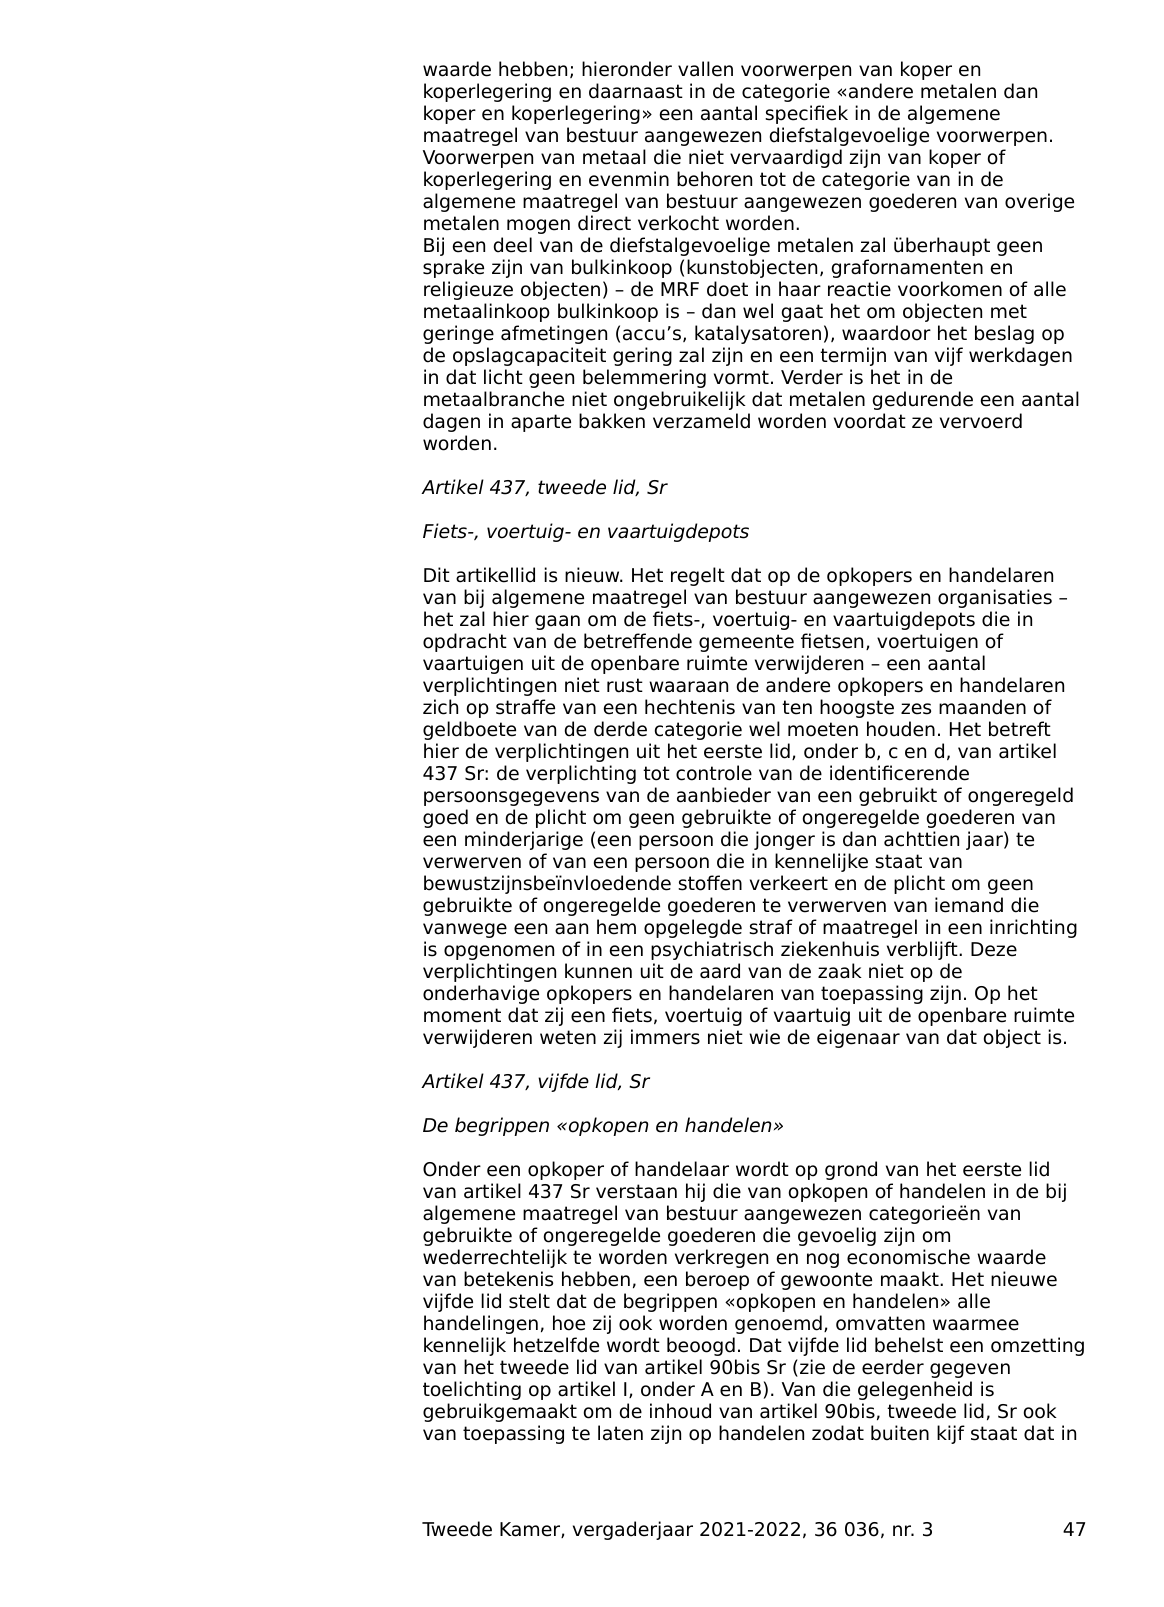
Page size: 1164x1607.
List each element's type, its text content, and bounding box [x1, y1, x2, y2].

subtitle De begrippen «opkopen en handelen» [422, 1115, 1087, 1137]
text Dit artikellid is nieuw. Het regelt dat op de opkopers en handelaren van bij algemene maatregel van bestuur aangewezen organisaties – het zal hier gaan om de fiets-, voertuig- en vaartuigdepots die in opdracht van de betreffende gemeente fietsen, voertuigen of vaartuigen uit de openbare ruimte verwijderen – een aantal verplichtingen niet rust waaraan de andere opkopers en handelaren zich op straffe van een hechtenis van ten hoogste zes maanden of geldboete van de derde categorie wel moeten houden. Het betreft hier de verplichtingen uit het eerste lid, onder b, c en d, van artikel 437 Sr: de verplichting tot controle van de identificerende persoonsgegevens van de aanbieder van een gebruikt of ongeregeld goed en de plicht om geen gebruikte of ongeregelde goederen van een minderjarige (een persoon die jonger is dan achttien jaar) te verwerven of van een persoon die in kennelijke staat van bewustzijnsbeïnvloedende stoffen verkeert en de plicht om geen gebruikte of ongeregelde goederen te verwerven van iemand die vanwege een aan hem opgelegde straf of maatregel in een inrichting is opgenomen of in een psychiatrisch ziekenhuis verblijft. Deze verplichtingen kunnen uit de aard van de zaak niet op de onderhavige opkopers en handelaren van toepassing zijn. Op het moment dat zij een fiets, voertuig of vaartuig uit de openbare ruimte verwijderen weten zij immers niet wie de eigenaar van dat object is. [422, 565, 1087, 1049]
text Onder een opkoper of handelaar wordt op grond van het eerste lid van artikel 437 Sr verstaan hij die van opkopen of handelen in de bij algemene maatregel van bestuur aangewezen categorieën van gebruikte of ongeregelde goederen die gevoelig zijn om wederrechtelijk te worden verkregen en nog economische waarde van betekenis hebben, een beroep of gewoonte maakt. Het nieuwe vijfde lid stelt dat de begrippen «opkopen en handelen» alle handelingen, hoe zij ook worden genoemd, omvatten waarmee kennelijk hetzelfde wordt beoogd. Dat vijfde lid behelst een omzetting van het tweede lid van artikel 90bis Sr (zie de eerder gegeven toelichting op artikel I, onder A en B). Van die gelegenheid is gebruikgemaakt om de inhoud van artikel 90bis, tweede lid, Sr ook van toepassing te laten zijn op handelen zodat buiten kijf staat dat in [422, 1159, 1087, 1445]
subtitle Artikel 437, tweede lid, Sr [422, 477, 1087, 499]
subtitle Artikel 437, vijfde lid, Sr [422, 1071, 1087, 1093]
subtitle Fiets-, voertuig- en vaartuigdepots [422, 521, 1087, 543]
text Bij een deel van de diefstalgevoelige metalen zal überhaupt geen sprake zijn van bulkinkoop (kunstobjecten, grafornamenten en religieuze objecten) – de MRF doet in haar reactie voorkomen of alle metaalinkoop bulkinkoop is – dan wel gaat het om objecten met geringe afmetingen (accu’s, katalysatoren), waardoor het beslag op de opslagcapaciteit gering zal zijn en een termijn van vijf werkdagen in dat licht geen belemmering vormt. Verder is het in de metaalbranche niet ongebruikelijk dat metalen gedurende een aantal dagen in aparte bakken verzameld worden voordat ze vervoerd worden. [422, 235, 1087, 455]
text waarde hebben; hieronder vallen voorwerpen van koper en koperlegering en daarnaast in de categorie «andere metalen dan koper en koperlegering» een aantal specifiek in de algemene maatregel van bestuur aangewezen diefstalgevoelige voorwerpen. Voorwerpen van metaal die niet vervaardigd zijn van koper of koperlegering en evenmin behoren tot de categorie van in de algemene maatregel van bestuur aangewezen goederen van overige metalen mogen direct verkocht worden. [422, 59, 1087, 235]
